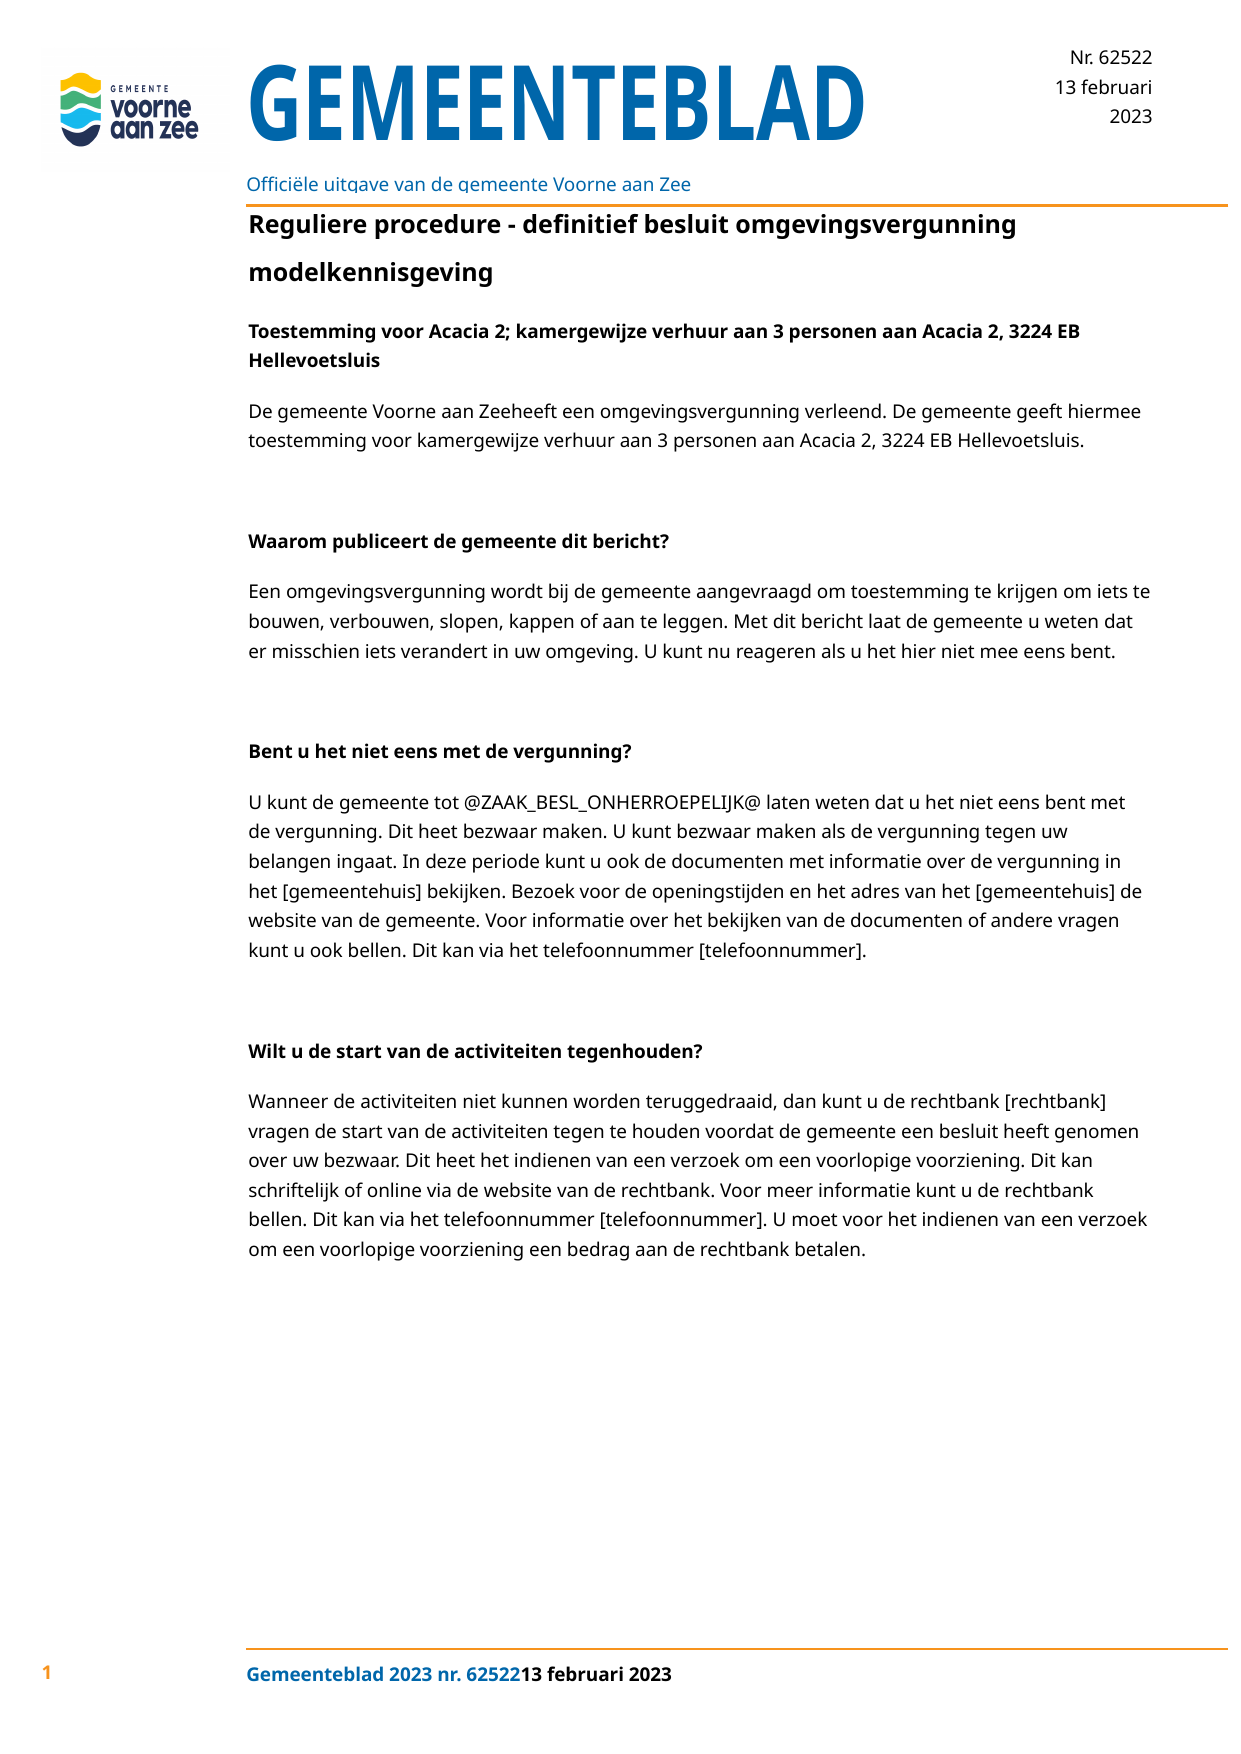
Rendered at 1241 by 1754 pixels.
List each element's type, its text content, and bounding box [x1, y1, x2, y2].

text Wanneer de activiteiten niet kunnen worden teruggedraaid, dan kunt u de rechtbank [rechtbank] vragen de start van de activiteiten tegen te houden voordat de gemeente een besluit heeft genomen over uw bezwaar. Dit heet het indienen van een verzoek om een voorlopige voorziening. Dit kan schriftelijk of online via de website van de rechtbank. Voor meer informatie kunt u de rechtbank bellen. Dit kan via het telefoonnummer [telefoonnummer]. U moet voor het indienen van een verzoek om een voorlopige voorziening een bedrag aan de rechtbank betalen. [248, 1088, 1152, 1262]
text Reguliere procedure - definitief besluit omgevingsvergunning modelkennisgeving [248, 207, 1152, 288]
text Wilt u de start van de activiteiten tegenhouden? [248, 1038, 1152, 1064]
text Waarom publiceert de gemeente dit bericht? [248, 528, 1152, 554]
text Toestemming voor Acacia 2; kamergewijze verhuur aan 3 personen aan Acacia 2, 3224 EB Hellevoetsluis [248, 318, 1152, 373]
picture [41, 47, 231, 172]
text Een omgevingsvergunning wordt bij de gemeente aangevraagd om toestemming te krijgen om iets te bouwen, verbouwen, slopen, kappen of aan te leggen. Met dit bericht laat de gemeente u weten dat er misschien iets verandert in uw omgeving. U kunt nu reageren als u het hier niet mee eens bent. [248, 579, 1152, 664]
text De gemeente Voorne aan Zeeheeft een omgevingsvergunning verleend. De gemeente geeft hiermee toestemming voor kamergewijze verhuur aan 3 personen aan Acacia 2, 3224 EB Hellevoetsluis. [248, 398, 1152, 453]
text U kunt de gemeente tot @ZAAK_BESL_ONHERROEPELIJK@ laten weten dat u het niet eens bent met de vergunning. Dit heet bezwaar maken. U kunt bezwaar maken als de vergunning tegen uw belangen ingaat. In deze periode kunt u ook de documenten met informatie over de vergunning in het [gemeentehuis] bekijken. Bezoek voor de openingstijden en het adres van het [gemeentehuis] de website van de gemeente. Voor informatie over het bekijken van de documenten of andere vragen kunt u ook bellen. Dit kan via het telefoonnummer [telefoonnummer]. [248, 789, 1152, 963]
text Bent u het niet eens met de vergunning? [248, 739, 1152, 764]
